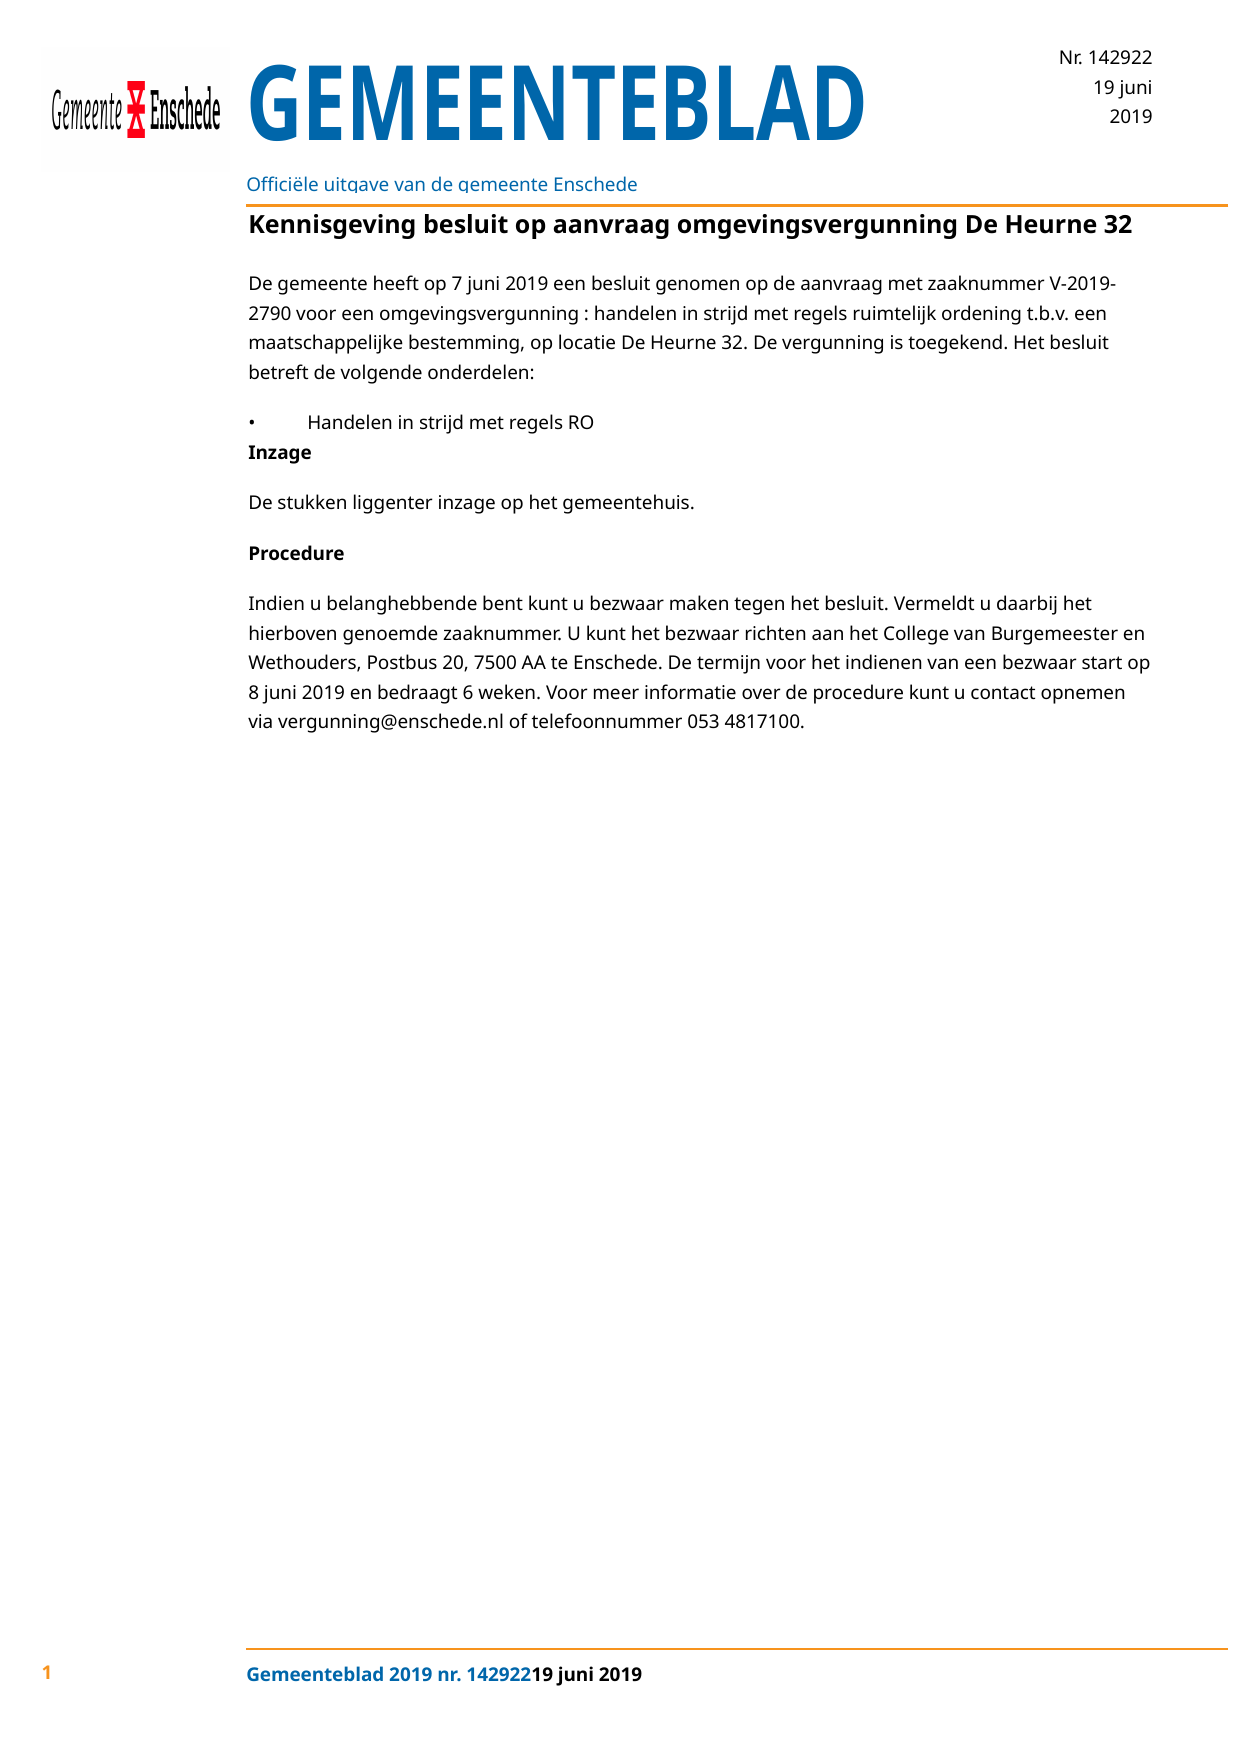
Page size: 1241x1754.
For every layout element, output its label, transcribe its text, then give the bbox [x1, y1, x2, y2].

text Procedure [248, 540, 1152, 566]
text Kennisgeving besluit op aanvraag omgevingsvergunning De Heurne 32 [248, 207, 1152, 241]
text De gemeente heeft op 7 juni 2019 een besluit genomen op de aanvraag met zaaknummer V-2019-2790 voor een omgevingsvergunning : handelen in strijd met regels ruimtelijk ordening t.b.v. een maatschappelijke bestemming, op locatie De Heurne 32. De vergunning is toegekend. Het besluit betreft de volgende onderdelen: [248, 270, 1152, 385]
text De stukken liggenter inzage op het gemeentehuis. [248, 489, 1152, 515]
list Handelen in strijd met regels RO [248, 409, 1152, 435]
text Inzage [248, 439, 1152, 465]
text Indien u belanghebbende bent kunt u bezwaar maken tegen het besluit. Vermeldt u daarbij het hierboven genoemde zaaknummer. U kunt het bezwaar richten aan het College van Burgemees­ter en Wethouders, Postbus 20, 7500 AA te Enschede. De termijn voor het indienen van een bezwaar start op 8 juni 2019 en bedraagt 6 weken. Voor meer informatie over de procedure kunt u contact opnemen via vergunning@enschede.nl of telefoonnummer 053 4817100. [248, 590, 1152, 734]
picture [41, 47, 231, 172]
